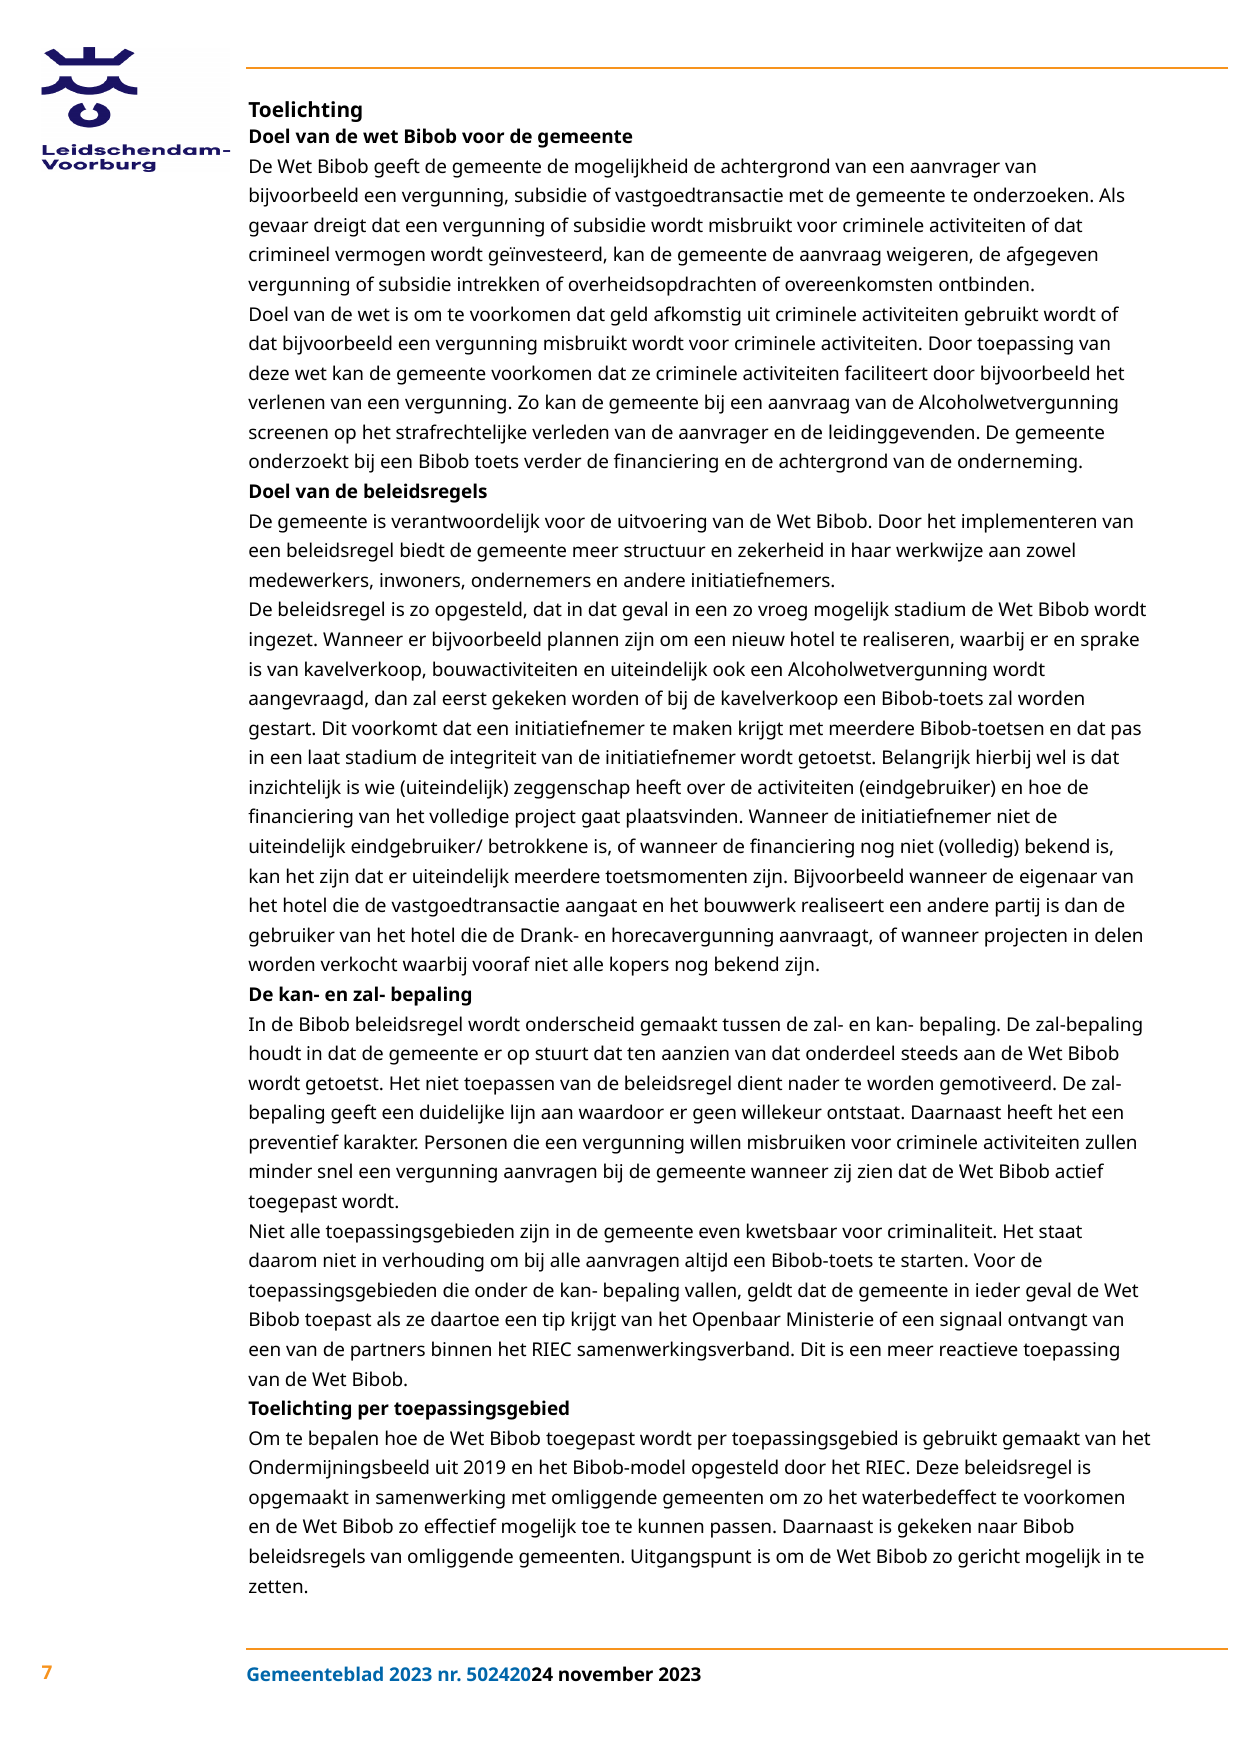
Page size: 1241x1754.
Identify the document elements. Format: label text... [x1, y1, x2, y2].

text Doel van de wet is om te voorkomen dat geld afkomstig uit criminele activiteiten gebruikt wordt of dat bijvoorbeeld een vergunning misbruikt wordt voor criminele activiteiten. Door toepassing van deze wet kan de gemeente voorkomen dat ze criminele activiteiten faciliteert door bijvoorbeeld het verlenen van een vergunning. Zo kan de gemeente bij een aanvraag van de Alcoholwetvergunning screenen op het strafrechtelijke verleden van de aanvrager en de leidinggevenden. De gemeente onderzoekt bij een Bibob toets verder de financiering en de achtergrond van de onderneming. [248, 301, 1152, 474]
text De beleidsregel is zo opgesteld, dat in dat geval in een zo vroeg mogelijk stadium de Wet Bibob wordt ingezet. Wanneer er bijvoorbeeld plannen zijn om een nieuw hotel te realiseren, waarbij er en sprake is van kavelverkoop, bouwactiviteiten en uiteindelijk ook een Alcoholwetvergunning wordt aangevraagd, dan zal eerst gekeken worden of bij de kavelverkoop een Bibob-toets zal worden gestart. Dit voorkomt dat een initiatiefnemer te maken krijgt met meerdere Bibob-toetsen en dat pas in een laat stadium de integriteit van de initiatiefnemer wordt getoetst. Belangrijk hierbij wel is dat inzichtelijk is wie (uiteindelijk) zeggenschap heeft over de activiteiten (eindgebruiker) en hoe de financiering van het volledige project gaat plaatsvinden. Wanneer de initiatiefnemer niet de uiteindelijk eindgebruiker/ betrokkene is, of wanneer de financiering nog niet (volledig) bekend is, kan het zijn dat er uiteindelijk meerdere toetsmomenten zijn. Bijvoorbeeld wanneer de eigenaar van het hotel die de vastgoedtransactie aangaat en het bouwwerk realiseert een andere partij is dan de gebruiker van het hotel die de Drank- en horecavergunning aanvraagt, of wanneer projecten in delen worden verkocht waarbij vooraf niet alle kopers nog bekend zijn. [248, 597, 1152, 977]
text Niet alle toepassingsgebieden zijn in de gemeente even kwetsbaar voor criminaliteit. Het staat daarom niet in verhouding om bij alle aanvragen altijd een Bibob-toets te starten. Voor de toepassingsgebieden die onder de kan- bepaling vallen, geldt dat de gemeente in ieder geval de Wet Bibob toepast als ze daartoe een tip krijgt van het Openbaar Ministerie of een signaal ontvangt van een van de partners binnen het RIEC samenwerkingsverband. Dit is een meer reactieve toepassing van de Wet Bibob. [248, 1218, 1152, 1392]
text Toelichting [248, 95, 1152, 123]
text De Wet Bibob geeft de gemeente de mogelijkheid de achtergrond van een aanvrager van bijvoorbeeld een vergunning, subsidie of vastgoedtransactie met de gemeente te onderzoeken. Als gevaar dreigt dat een vergunning of subsidie wordt misbruikt voor criminele activiteiten of dat crimineel vermogen wordt geïnvesteerd, kan de gemeente de aanvraag weigeren, de afgegeven vergunning of subsidie intrekken of overheidsopdrachten of overeenkomsten ontbinden. [248, 153, 1152, 297]
text Doel van de beleidsregels [248, 478, 1152, 504]
text Toelichting per toepassingsgebied [248, 1395, 1152, 1421]
text Om te bepalen hoe de Wet Bibob toegepast wordt per toepassingsgebied is gebruikt gemaakt van het Ondermijningsbeeld uit 2019 en het Bibob-model opgesteld door het RIEC. Deze beleidsregel is opgemaakt in samenwerking met omliggende gemeenten om zo het waterbedeffect te voorkomen en de Wet Bibob zo effectief mogelijk toe te kunnen passen. Daarnaast is gekeken naar Bibob beleidsregels van omliggende gemeenten. Uitgangspunt is om de Wet Bibob zo gericht mogelijk in te zetten. [248, 1425, 1152, 1599]
text De gemeente is verantwoordelijk voor de uitvoering van de Wet Bibob. Door het implementeren van een beleidsregel biedt de gemeente meer structuur en zekerheid in haar werkwijze aan zowel medewerkers, inwoners, ondernemers en andere initiatiefnemers. [248, 508, 1152, 593]
text In de Bibob beleidsregel wordt onderscheid gemaakt tussen de zal- en kan- bepaling. De zal-bepaling houdt in dat de gemeente er op stuurt dat ten aanzien van dat onderdeel steeds aan de Wet Bibob wordt getoetst. Het niet toepassen van de beleidsregel dient nader te worden gemotiveerd. De zal-bepaling geeft een duidelijke lijn aan waardoor er geen willekeur ontstaat. Daarnaast heeft het een preventief karakter. Personen die een vergunning willen misbruiken voor criminele activiteiten zullen minder snel een vergunning aanvragen bij de gemeente wanneer zij zien dat de Wet Bibob actief toegepast wordt. [248, 1011, 1152, 1214]
text Doel van de wet Bibob voor de gemeente [248, 123, 1152, 149]
picture [41, 47, 231, 172]
text De kan- en zal- bepaling [248, 981, 1152, 1007]
